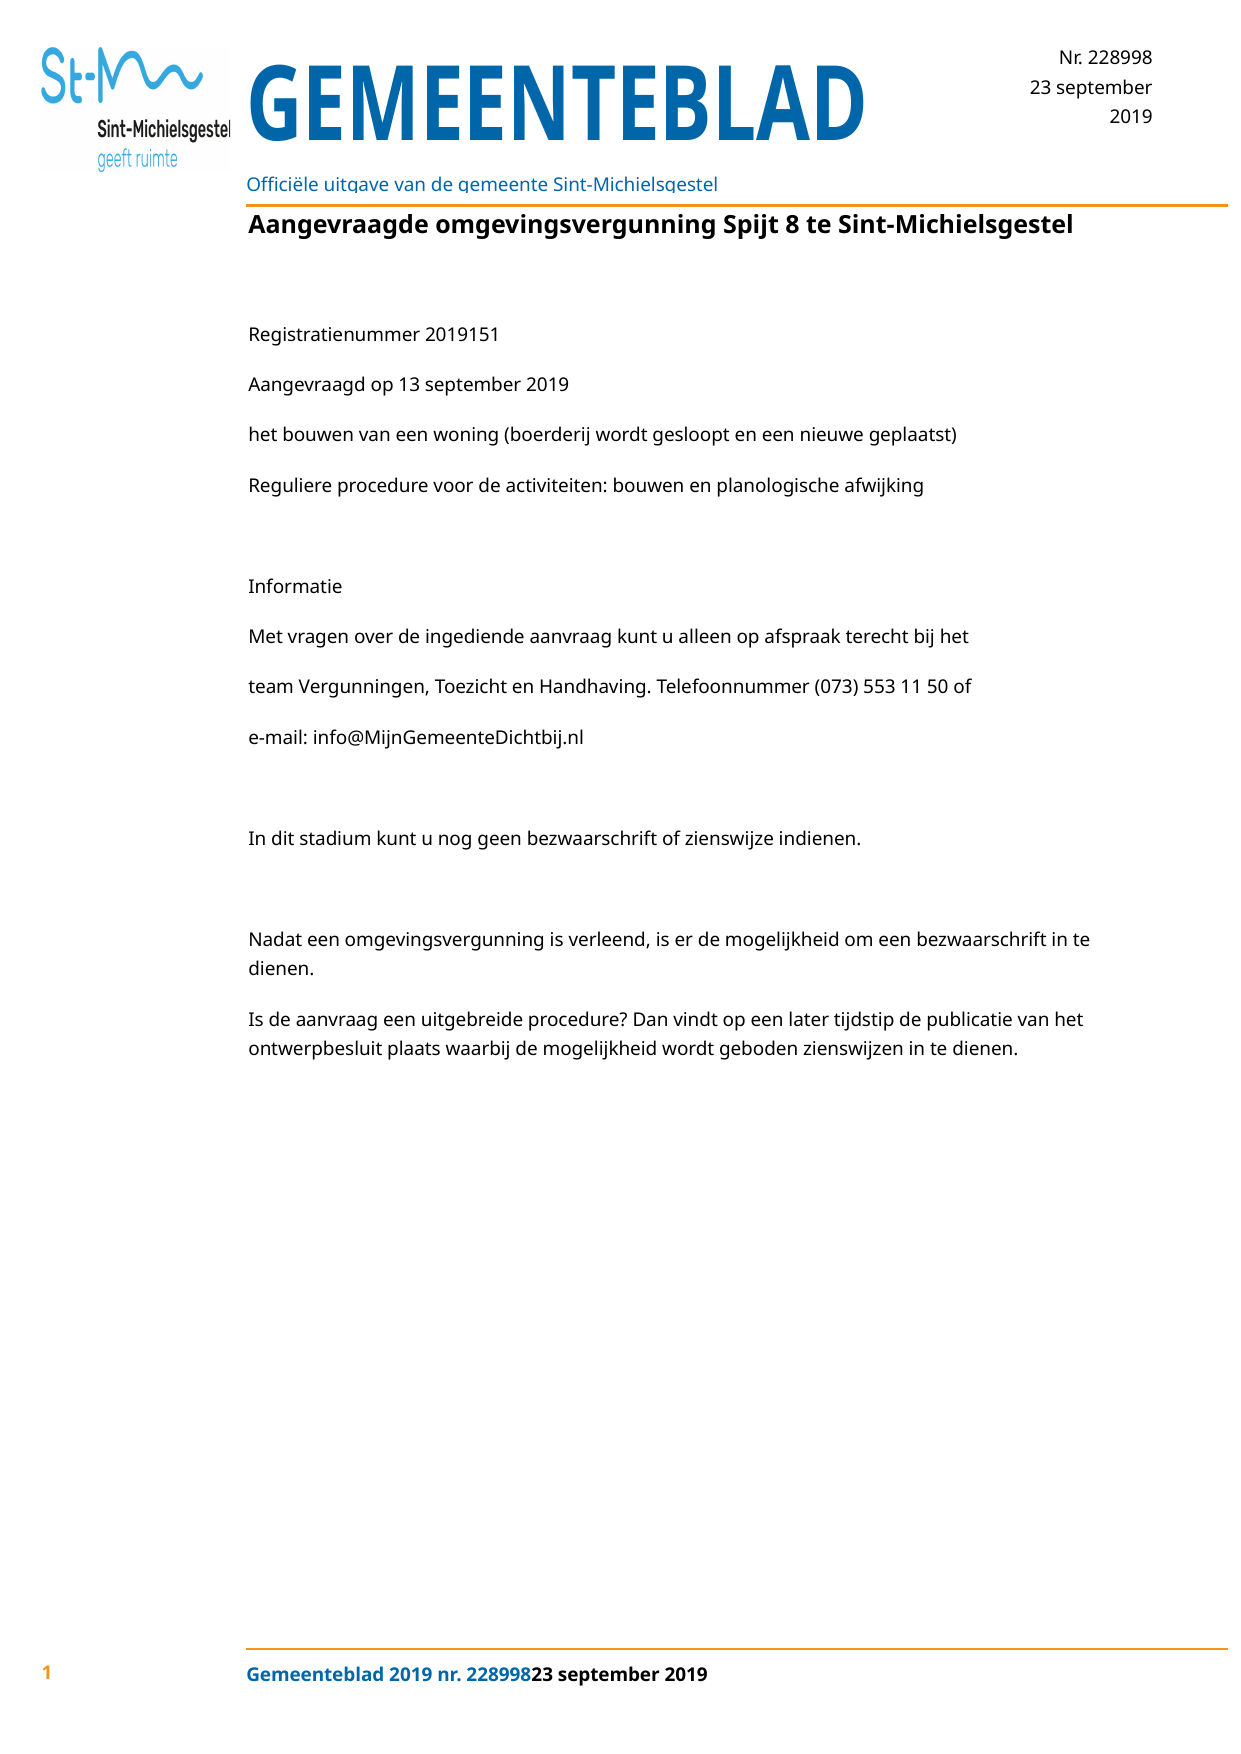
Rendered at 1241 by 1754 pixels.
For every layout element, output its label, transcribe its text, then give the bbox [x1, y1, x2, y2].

picture [41, 47, 231, 172]
text Met vragen over de ingediende aanvraag kunt u alleen op afspraak terecht bij het [248, 623, 1152, 649]
text Nadat een omgevingsvergunning is verleend, is er de mogelijkheid om een bezwaarschrift in te dienen. [248, 926, 1152, 981]
text Reguliere procedure voor de activiteiten: bouwen en planologische afwijking [248, 472, 1152, 498]
text In dit stadium kunt u nog geen bezwaarschrift of zienswijze indienen. [248, 825, 1152, 851]
text Is de aanvraag een uitgebreide procedure? Dan vindt op een later tijdstip de publicatie van het ontwerpbesluit plaats waarbij de mogelijkheid wordt geboden zienswijzen in te dienen. [248, 1006, 1152, 1061]
text e-mail: info@MijnGemeenteDichtbij.nl [248, 724, 1152, 750]
text team Vergunningen, Toezicht en Handhaving. Telefoonnummer (073) 553 11 50 of [248, 674, 1152, 699]
text het bouwen van een woning (boerderij wordt gesloopt en een nieuwe geplaatst) [248, 422, 1152, 447]
text Aangevraagd op 13 september 2019 [248, 371, 1152, 397]
text Informatie [248, 573, 1152, 598]
text Aangevraagde omgevingsvergunning Spijt 8 te Sint-Michielsgestel [248, 207, 1152, 241]
text Registratienummer 2019151 [248, 321, 1152, 346]
